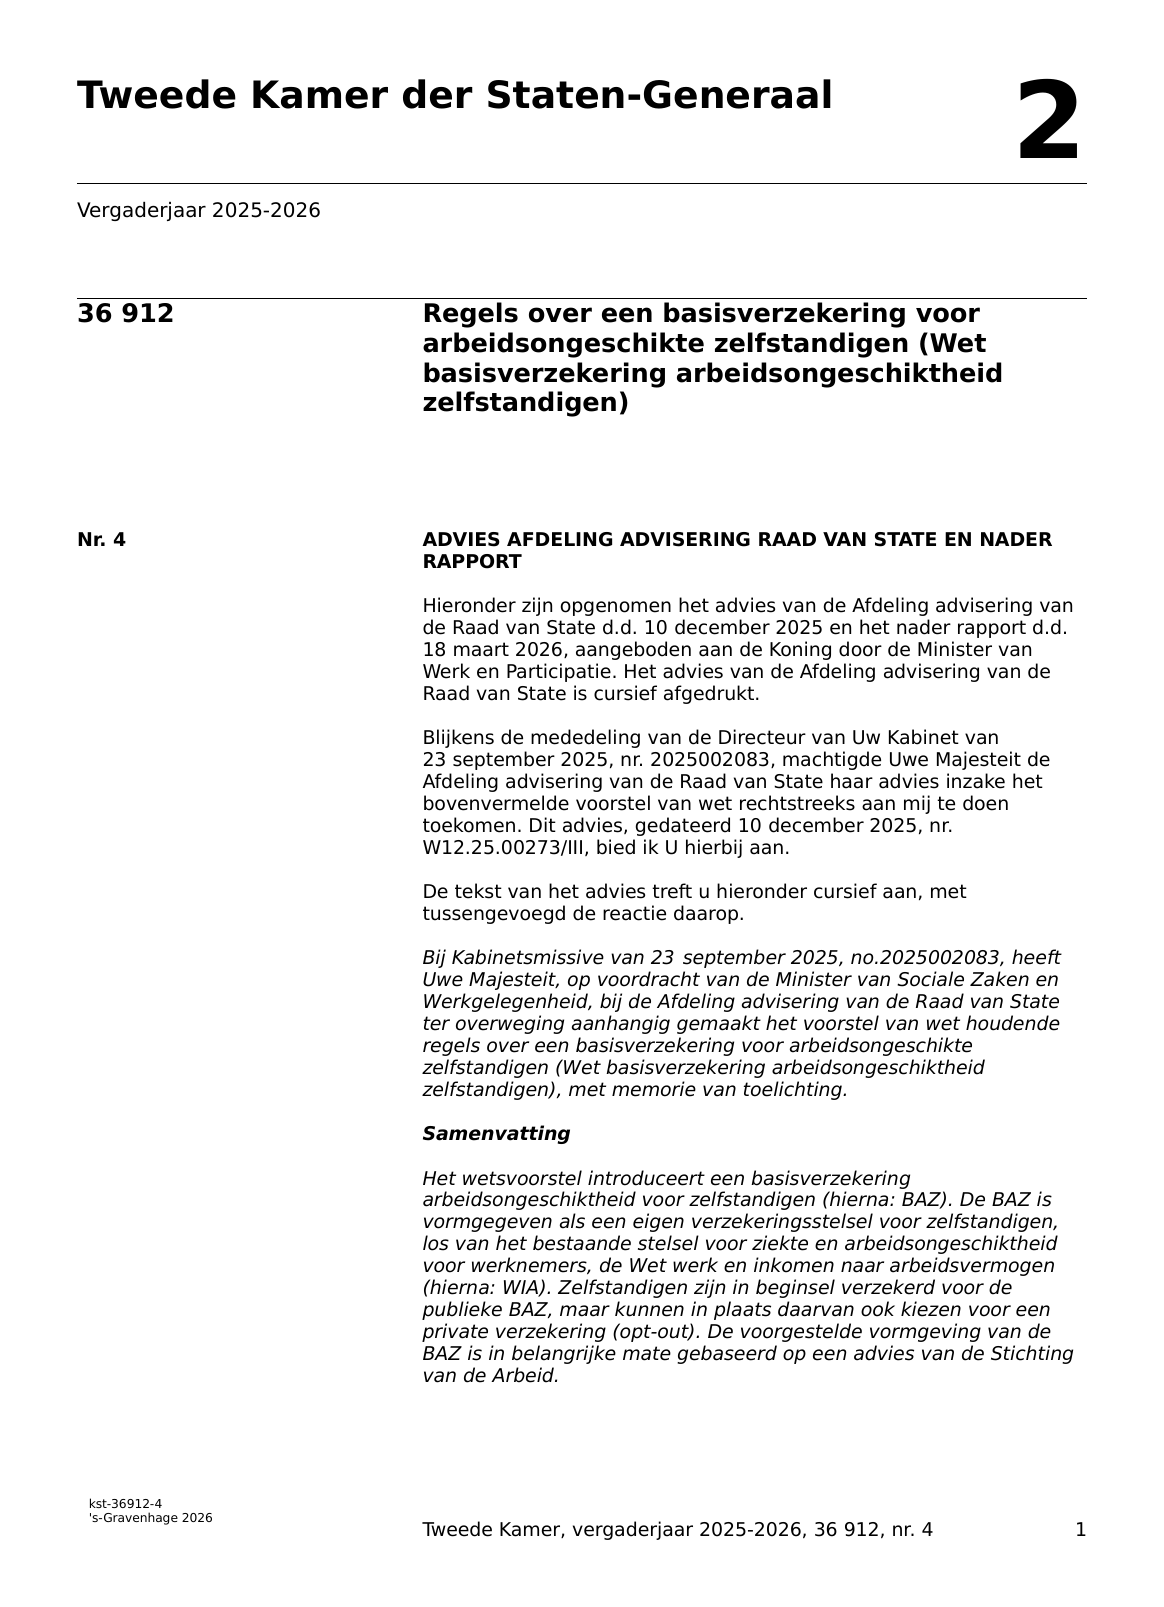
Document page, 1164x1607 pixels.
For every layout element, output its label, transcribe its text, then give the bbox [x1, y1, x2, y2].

text De tekst van het advies treft u hieronder cursief aan, met tussengevoegd de reactie daarop. [422, 881, 1087, 925]
subtitle Samenvatting [422, 1123, 1087, 1145]
subtitle Nr. 4 ADVIES AFDELING ADVISERING RAAD VAN STATE EN NADER RAPPORT [77, 529, 1087, 573]
table_header Tweede Kamer der Staten-Generaal [77, 59, 886, 183]
text Blijkens de mededeling van de Directeur van Uw Kabinet van 23 september 2025, nr. 2025002083, machtigde Uwe Majesteit de Afdeling advisering van de Raad van State haar advies inzake het bovenvermelde voorstel van wet rechtstreeks aan mij te doen toekomen. Dit advies, gedateerd 10 december 2025, nr. W12.25.00273/III, bied ik U hierbij aan. [422, 727, 1087, 859]
text 's-Gravenhage 2026 [88, 1511, 323, 1525]
text Bij Kabinetsmissive van 23 september 2025, no.2025002083, heeft Uwe Majesteit, op voordracht van de Minister van Sociale Zaken en Werkgelegenheid, bij de Afdeling advisering van de Raad van State ter overweging aanhangig gemaakt het voorstel van wet houdende regels over een basisverzekering voor arbeidsongeschikte zelfstandigen (Wet basisverzekering arbeidsongeschiktheid zelfstandigen), met memorie van toelichting. [422, 947, 1087, 1101]
subtitle 36 912 Regels over een basisverzekering voor arbeidsongeschikte zelfstandigen (Wet basisverzekering arbeidsongeschiktheid zelfstandigen) [77, 299, 1087, 418]
table_header 2 [886, 59, 1087, 183]
text kst-36912-4 [88, 1497, 323, 1511]
text Het wetsvoorstel introduceert een basisverzekering arbeidsongeschiktheid voor zelfstandigen (hierna: BAZ). De BAZ is vormgegeven als een eigen verzekeringsstelsel voor zelfstandigen, los van het bestaande stelsel voor ziekte en arbeidsongeschiktheid voor werknemers, de Wet werk en inkomen naar arbeidsvermogen (hierna: WIA). Zelfstandigen zijn in beginsel verzekerd voor de publieke BAZ, maar kunnen in plaats daarvan ook kiezen voor een private verzekering (opt-out). De voorgestelde vormgeving van de BAZ is in belangrijke mate gebaseerd op een advies van de Stichting van de Arbeid. [422, 1167, 1087, 1387]
table_cell Vergaderjaar 2025-2026 [77, 184, 1087, 298]
text Hieronder zijn opgenomen het advies van de Afdeling advisering van de Raad van State d.d. 10 december 2025 en het nader rapport d.d. 18 maart 2026, aangeboden aan de Koning door de Minister van Werk en Participatie. Het advies van de Afdeling advisering van de Raad van State is cursief afgedrukt. [422, 595, 1087, 705]
